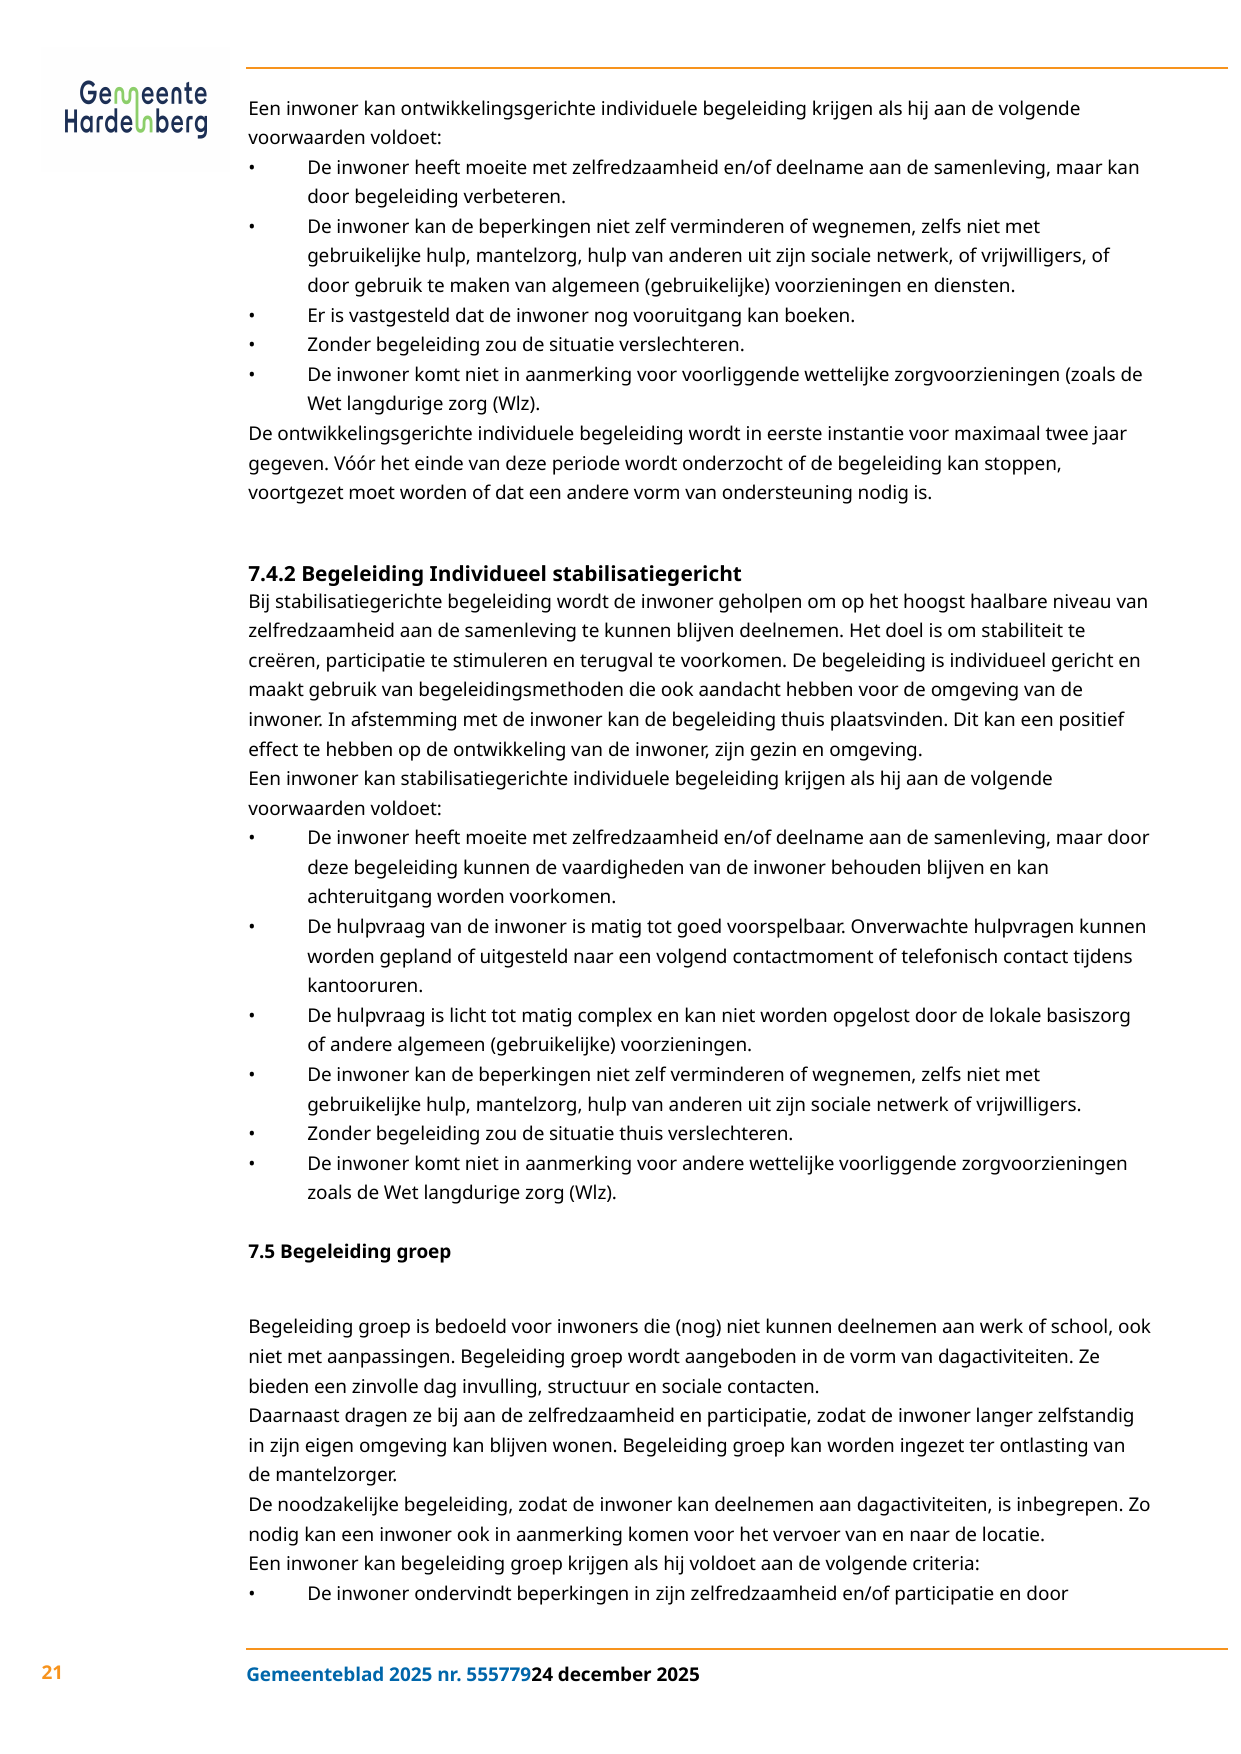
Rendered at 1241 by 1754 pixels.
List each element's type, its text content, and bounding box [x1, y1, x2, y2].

list De inwoner komt niet in aanmerking voor voorliggende wettelijke zorgvoorzieningen (zoals de Wet langdurige zorg (Wlz). [248, 361, 1152, 416]
list Zonder begeleiding zou de situatie verslechteren. [248, 331, 1152, 357]
text Bij stabilisatiegerichte begeleiding wordt de inwoner geholpen om op het hoogst haalbare niveau van zelfredzaamheid aan de samenleving te kunnen blijven deelnemen. Het doel is om stabiliteit te creëren, participatie te stimuleren en terugval te voorkomen. De begeleiding is individueel gericht en maakt gebruik van begeleidingsmethoden die ook aandacht hebben voor de omgeving van de inwoner. In afstemming met de inwoner kan de begeleiding thuis plaatsvinden. Dit kan een positief effect te hebben op de ontwikkeling van de inwoner, zijn gezin en omgeving. [248, 588, 1152, 761]
list De inwoner komt niet in aanmerking voor andere wettelijke voorliggende zorgvoorzieningen zoals de Wet langdurige zorg (Wlz). [248, 1150, 1152, 1205]
text Begeleiding groep is bedoeld voor inwoners die (nog) niet kunnen deelnemen aan werk of school, ook niet met aanpassingen. Begeleiding groep wordt aangeboden in de vorm van dagactiviteiten. Ze bieden een zinvolle dag invulling, structuur en sociale contacten. [248, 1314, 1152, 1398]
text Een inwoner kan ontwikkelingsgerichte individuele begeleiding krijgen als hij aan de volgende voorwaarden voldoet: [248, 95, 1152, 150]
text De noodzakelijke begeleiding, zodat de inwoner kan deelnemen aan dagactiviteiten, is inbegrepen. Zo nodig kan een inwoner ook in aanmerking komen voor het vervoer van en naar de locatie. [248, 1491, 1152, 1546]
text Een inwoner kan stabilisatiegerichte individuele begeleiding krijgen als hij aan de volgende voorwaarden voldoet: [248, 765, 1152, 821]
text 7.5 Begeleiding groep [248, 1239, 1152, 1264]
list De hulpvraag is licht tot matig complex en kan niet worden opgelost door de lokale basiszorg of andere algemeen (gebruikelijke) voorzieningen. [248, 1002, 1152, 1057]
list De inwoner kan de beperkingen niet zelf verminderen of wegnemen, zelfs niet met gebruikelijke hulp, mantelzorg, hulp van anderen uit zijn sociale netwerk of vrijwilligers. [248, 1061, 1152, 1116]
list De inwoner ondervindt beperkingen in zijn zelfredzaamheid en/of participatie en door [248, 1580, 1152, 1606]
list De hulpvraag van de inwoner is matig tot goed voorspelbaar. Onverwachte hulpvragen kunnen worden gepland of uitgesteld naar een volgend contactmoment of telefonisch contact tijdens kantooruren. [248, 913, 1152, 998]
text De ontwikkelingsgerichte individuele begeleiding wordt in eerste instantie voor maximaal twee jaar gegeven. Vóór het einde van deze periode wordt onderzocht of de begeleiding kan stoppen, voortgezet moet worden of dat een andere vorm van ondersteuning nodig is. [248, 420, 1152, 505]
text Een inwoner kan begeleiding groep krijgen als hij voldoet aan de volgende criteria: [248, 1550, 1152, 1576]
text 7.4.2 Begeleiding Individueel stabilisatiegericht [248, 559, 1152, 588]
list Zonder begeleiding zou de situatie thuis verslechteren. [248, 1120, 1152, 1146]
list De inwoner kan de beperkingen niet zelf verminderen of wegnemen, zelfs niet met gebruikelijke hulp, mantelzorg, hulp van anderen uit zijn sociale netwerk, of vrijwilligers, of door gebruik te maken van algemeen (gebruikelijke) voorzieningen en diensten. [248, 213, 1152, 298]
picture [41, 47, 231, 172]
list Er is vastgesteld dat de inwoner nog vooruitgang kan boeken. [248, 302, 1152, 328]
list De inwoner heeft moeite met zelfredzaamheid en/of deelname aan de samenleving, maar door deze begeleiding kunnen de vaardigheden van de inwoner behouden blijven en kan achteruitgang worden voorkomen. [248, 824, 1152, 909]
text Daarnaast dragen ze bij aan de zelfredzaamheid en participatie, zodat de inwoner langer zelfstandig in zijn eigen omgeving kan blijven wonen. Begeleiding groep kan worden ingezet ter ontlasting van de mantelzorger. [248, 1402, 1152, 1487]
list De inwoner heeft moeite met zelfredzaamheid en/of deelname aan de samenleving, maar kan door begeleiding verbeteren. [248, 154, 1152, 209]
